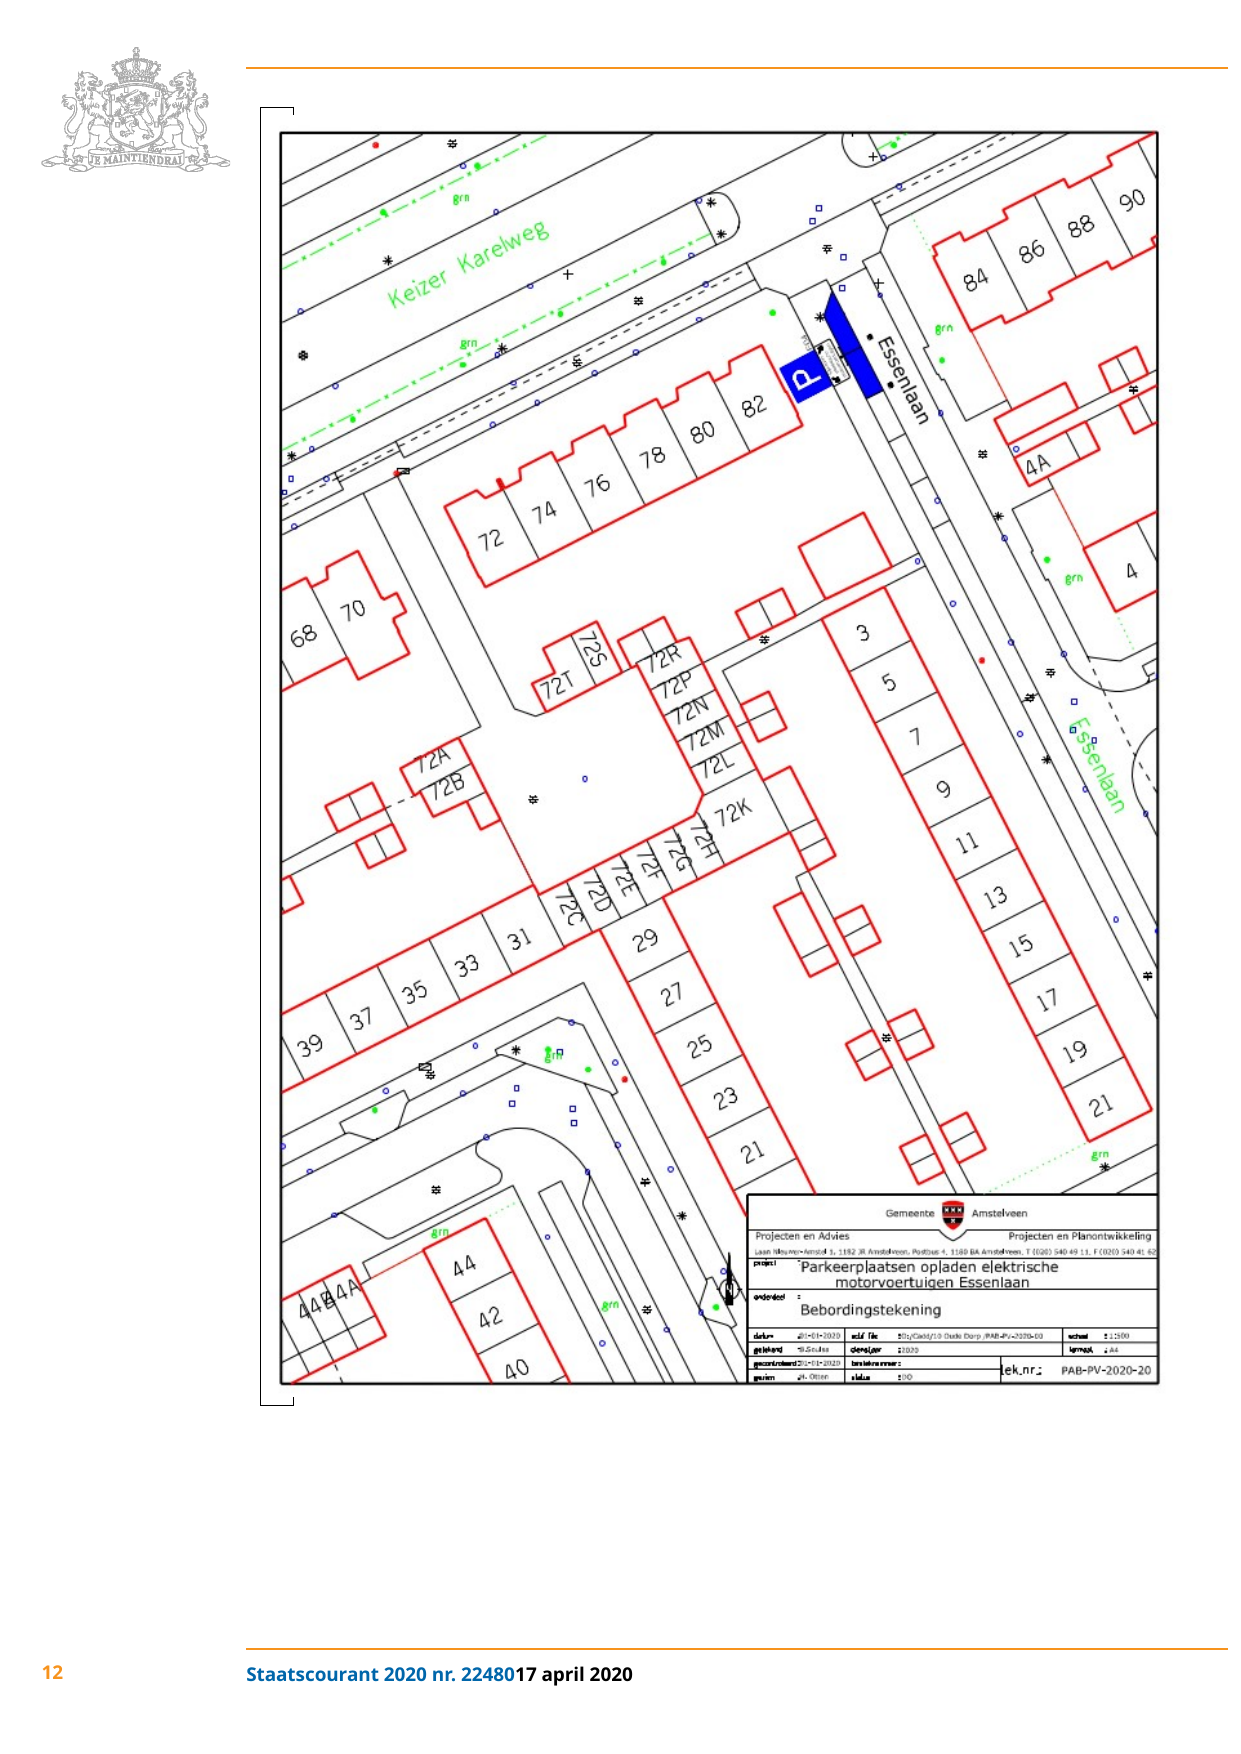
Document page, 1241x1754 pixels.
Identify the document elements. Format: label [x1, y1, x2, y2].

picture [268, 115, 1173, 1397]
picture [41, 47, 231, 172]
